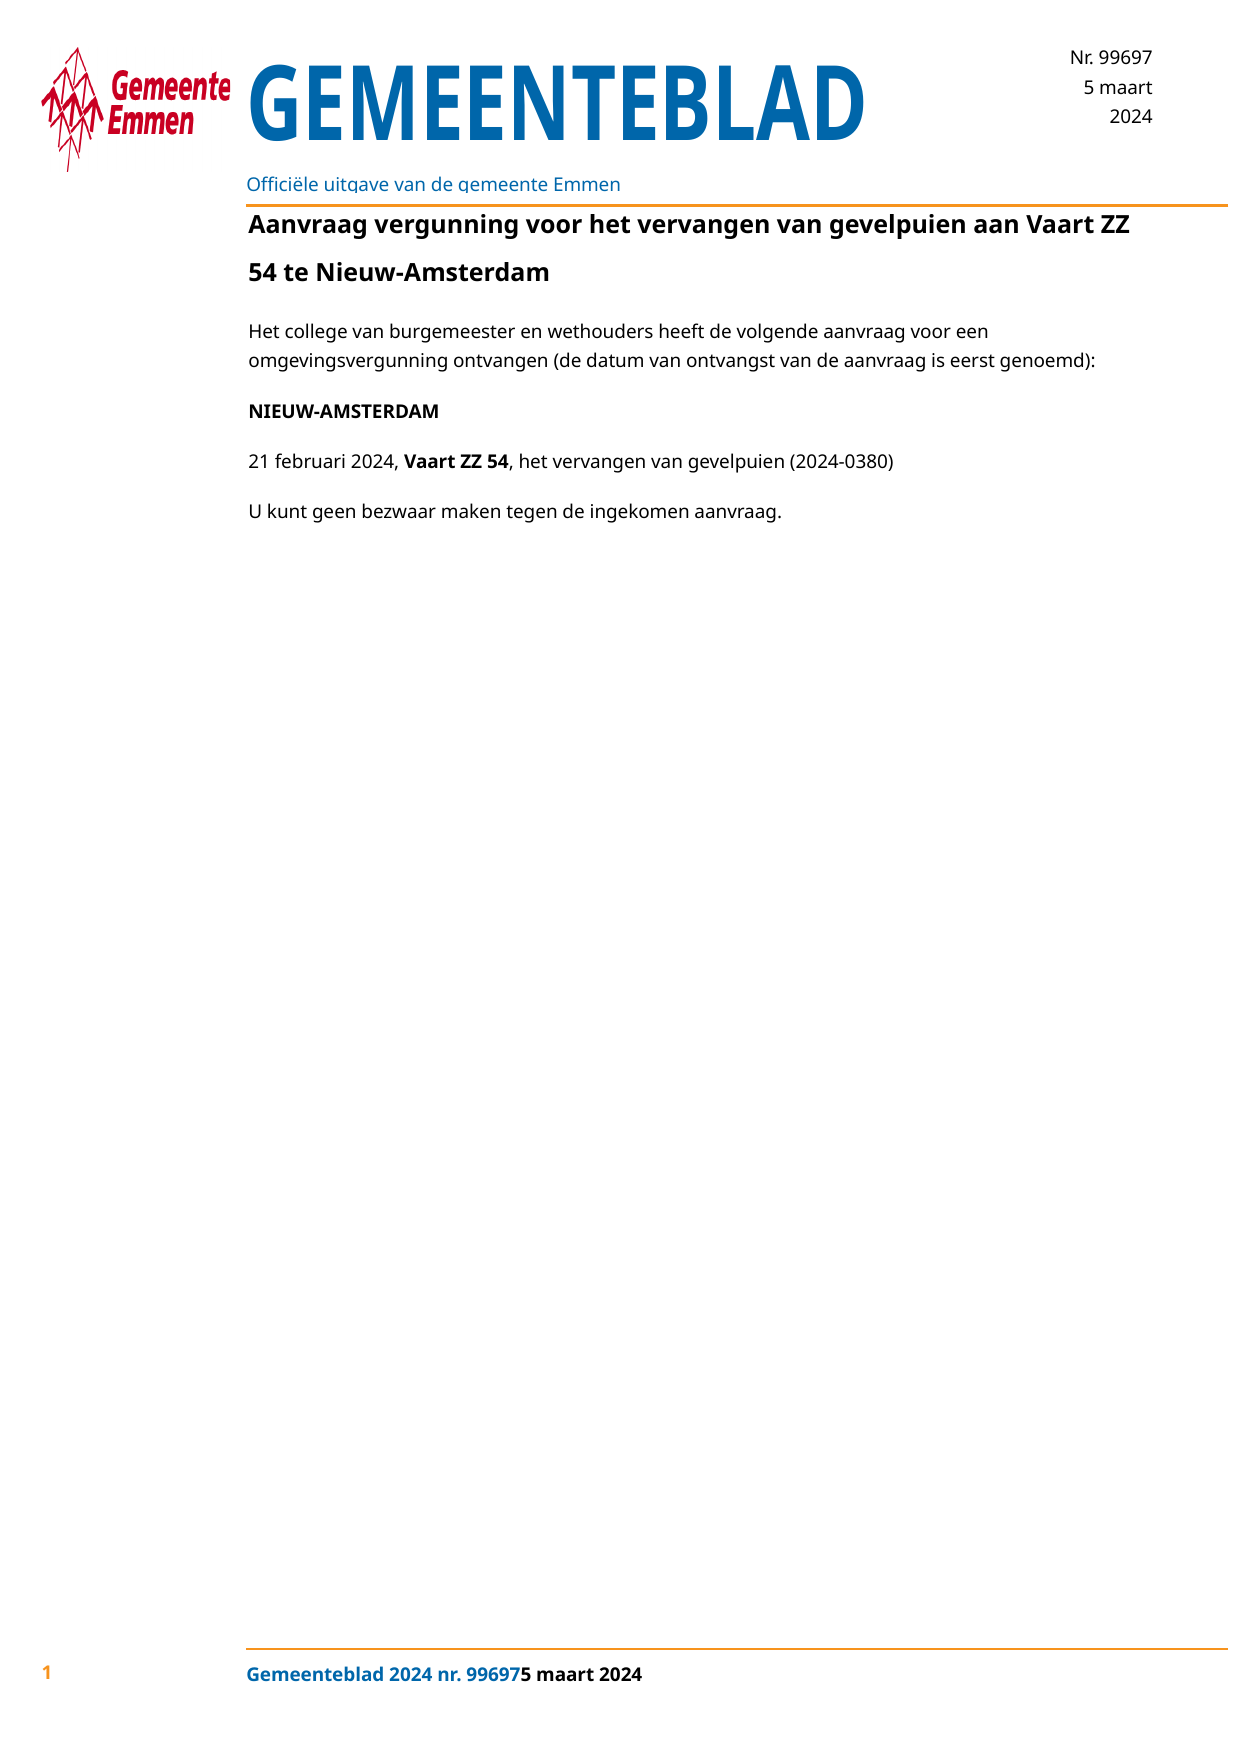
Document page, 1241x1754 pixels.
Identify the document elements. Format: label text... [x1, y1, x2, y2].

text U kunt geen bezwaar maken tegen de ingekomen aanvraag. [248, 499, 1152, 524]
text Aanvraag vergunning voor het vervangen van gevelpuien aan Vaart ZZ 54 te Nieuw-Amsterdam [248, 207, 1152, 288]
picture [41, 47, 231, 172]
text Het college van burgemeester en wethouders heeft de volgende aanvraag voor een omgevingsvergunning ontvangen (de datum van ontvangst van de aanvraag is eerst genoemd): [248, 318, 1152, 373]
text 21 februari 2024, Vaart ZZ 54, het vervangen van gevelpuien (2024-0380) [248, 448, 1152, 474]
text NIEUW-AMSTERDAM [248, 398, 1152, 424]
